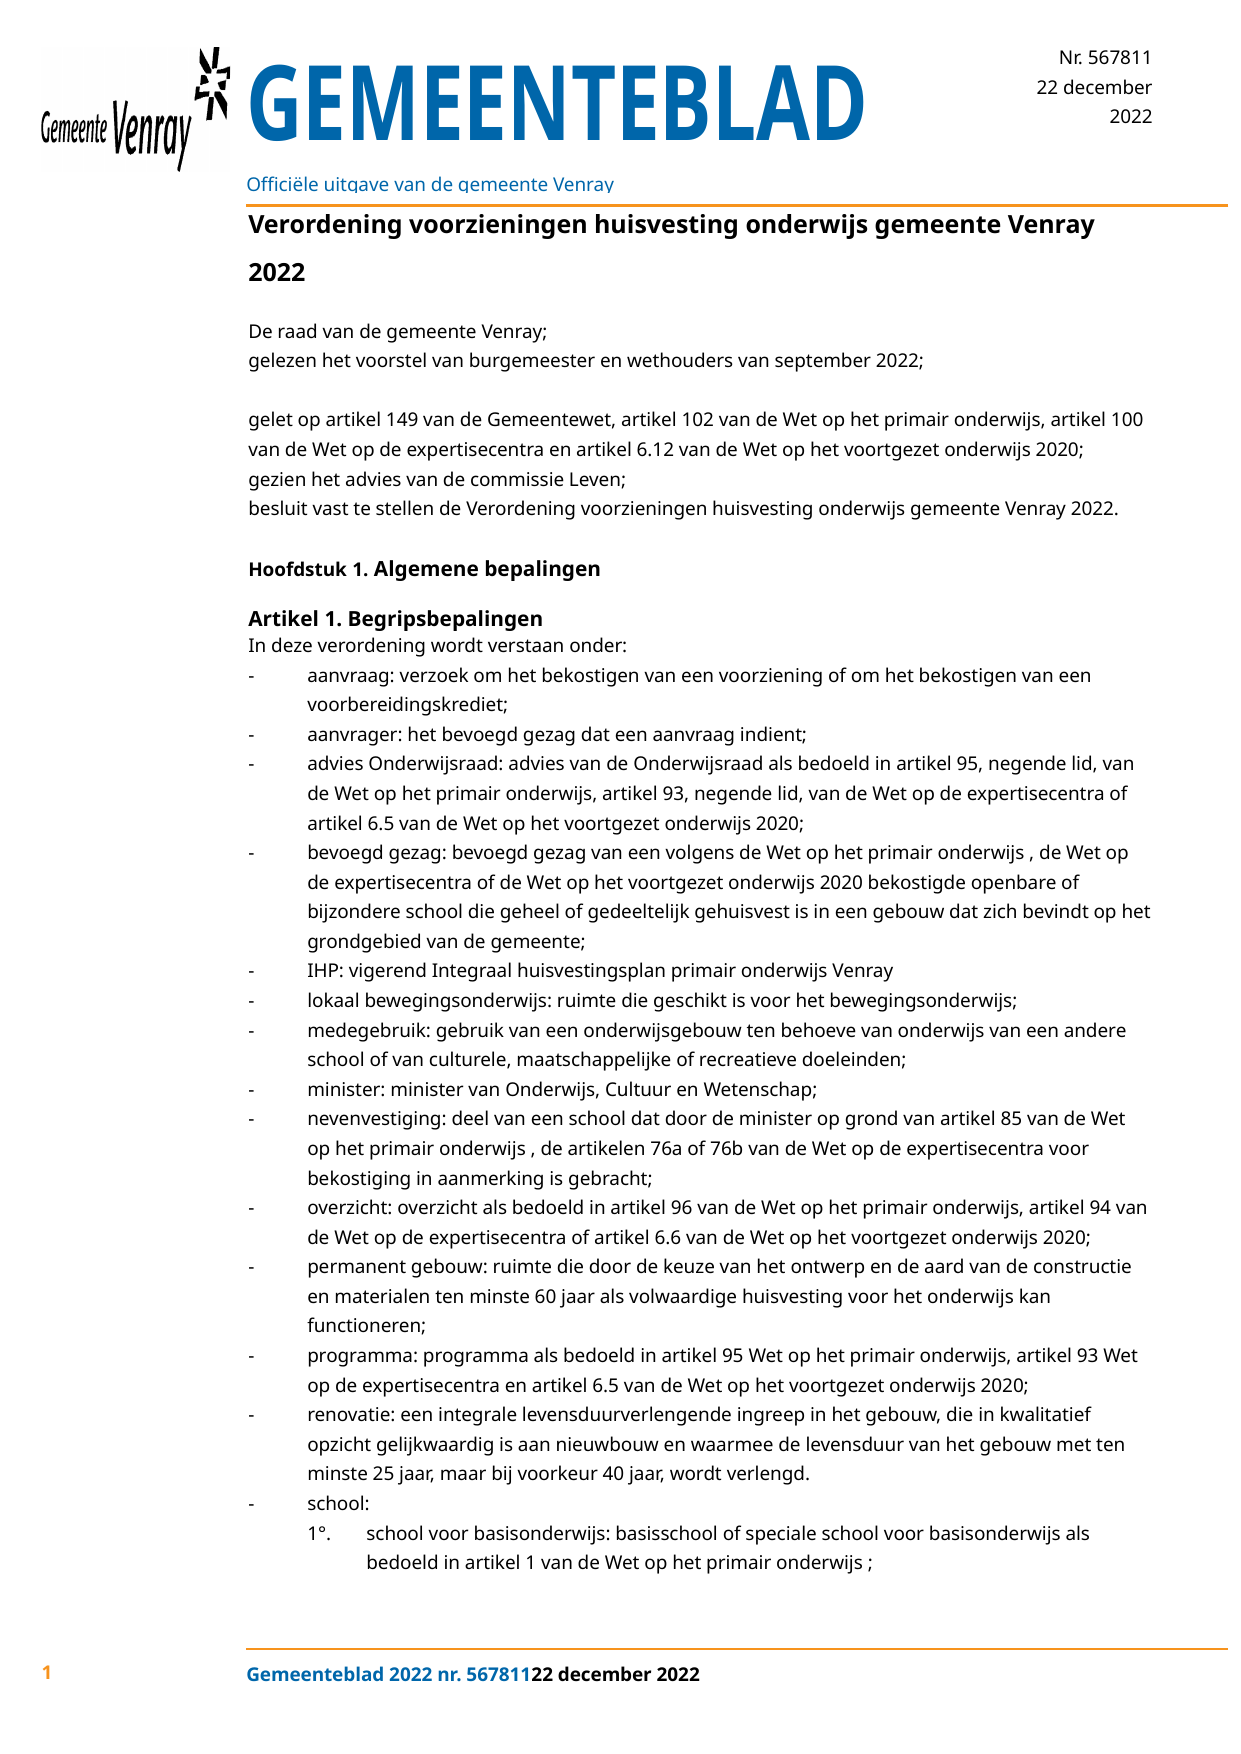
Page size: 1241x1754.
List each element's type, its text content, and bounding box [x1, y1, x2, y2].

list IHP: vigerend Integraal huisvestingsplan primair onderwijs Venray [248, 958, 1152, 983]
picture [41, 47, 231, 172]
text Hoofdstuk 1. Algemene bepalingen [248, 554, 1152, 583]
text In deze verordening wordt verstaan onder: [248, 632, 1152, 658]
list permanent gebouw: ruimte die door de keuze van het ontwerp en de aard van de constructie en materialen ten minste 60 jaar als volwaardige huisvesting voor het onderwijs kan functioneren; [248, 1253, 1152, 1338]
list bevoegd gezag: bevoegd gezag van een volgens de Wet op het primair onderwijs , de Wet op de expertisecentra of de Wet op het voortgezet onderwijs 2020 bekostigde openbare of bijzondere school die geheel of gedeeltelijk gehuisvest is in een gebouw dat zich bevindt op het grondgebied van de gemeente; [248, 839, 1152, 954]
list lokaal bewegingsonderwijs: ruimte die geschikt is voor het bewegingsonderwijs; [248, 987, 1152, 1013]
list nevenvestiging: deel van een school dat door de minister op grond van artikel 85 van de Wet op het primair onderwijs , de artikelen 76a of 76b van de Wet op de expertisecentra voor bekostiging in aanmerking is gebracht; [248, 1106, 1152, 1191]
text gezien het advies van de commissie Leven; [248, 466, 1152, 492]
text gelezen het voorstel van burgemeester en wethouders van september 2022; [248, 347, 1152, 373]
list medegebruik: gebruik van een onderwijsgebouw ten behoeve van onderwijs van een andere school of van culturele, maatschappelijke of recreatieve doeleinden; [248, 1017, 1152, 1072]
list aanvrager: het bevoegd gezag dat een aanvraag indient; [248, 721, 1152, 747]
list overzicht: overzicht als bedoeld in artikel 96 van de Wet op het primair onderwijs, artikel 94 van de Wet op de expertisecentra of artikel 6.6 van de Wet op het voortgezet onderwijs 2020; [248, 1194, 1152, 1250]
text Artikel 1. Begripsbepalingen [248, 604, 1152, 632]
text besluit vast te stellen de Verordening voorzieningen huisvesting onderwijs gemeente Venray 2022. [248, 495, 1152, 521]
text Verordening voorzieningen huisvesting onderwijs gemeente Venray 2022 [248, 207, 1152, 288]
list school voor basisonderwijs: basisschool of speciale school voor basisonderwijs als bedoeld in artikel 1 van de Wet op het primair onderwijs ; [307, 1520, 1152, 1575]
list school: [248, 1490, 1152, 1516]
list aanvraag: verzoek om het bekostigen van een voorziening of om het bekostigen van een voorbereidingskrediet; [248, 662, 1152, 717]
list renovatie: een integrale levensduurverlengende ingreep in het gebouw, die in kwalitatief opzicht gelijkwaardig is aan nieuwbouw en waarmee de levensduur van het gebouw met ten minste 25 jaar, maar bij voorkeur 40 jaar, wordt verlengd. [248, 1401, 1152, 1486]
list programma: programma als bedoeld in artikel 95 Wet op het primair onderwijs, artikel 93 Wet op de expertisecentra en artikel 6.5 van de Wet op het voortgezet onderwijs 2020; [248, 1342, 1152, 1398]
text De raad van de gemeente Venray; [248, 318, 1152, 344]
text gelet op artikel 149 van de Gemeentewet, artikel 102 van de Wet op het primair onderwijs, artikel 100 van de Wet op de expertisecentra en artikel 6.12 van de Wet op het voortgezet onderwijs 2020; [248, 407, 1152, 462]
list advies Onderwijsraad: advies van de Onderwijsraad als bedoeld in artikel 95, negende lid, van de Wet op het primair onderwijs, artikel 93, negende lid, van de Wet op de expertisecentra of artikel 6.5 van de Wet op het voortgezet onderwijs 2020; [248, 751, 1152, 836]
list minister: minister van Onderwijs, Cultuur en Wetenschap; [248, 1076, 1152, 1102]
